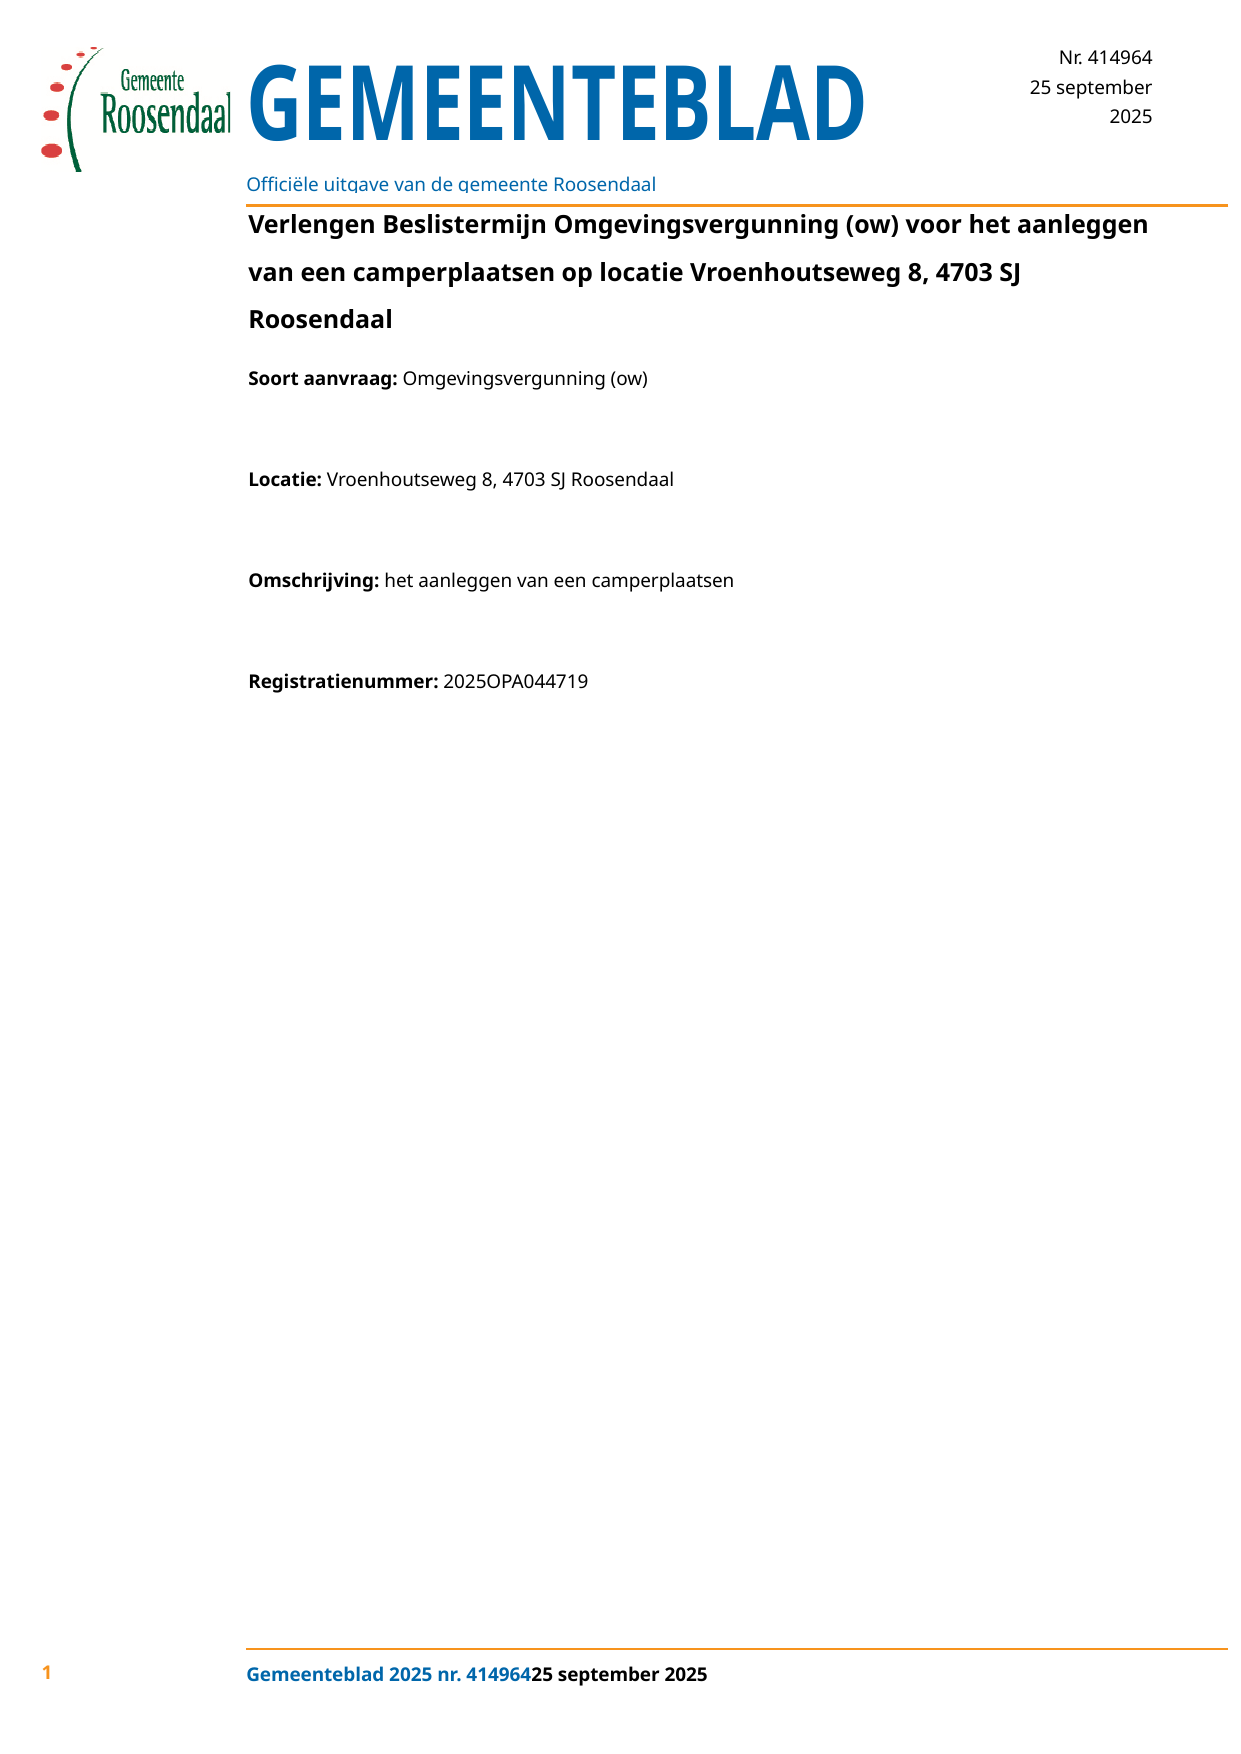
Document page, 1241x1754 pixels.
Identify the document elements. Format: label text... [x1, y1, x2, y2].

text Verlengen Beslistermijn Omgevingsvergunning (ow) voor het aanleggen van een camperplaatsen op locatie Vroenhoutseweg 8, 4703 SJ Roosendaal [248, 207, 1152, 336]
text Registratienummer: 2025OPA044719 [248, 668, 1152, 694]
picture [41, 47, 231, 172]
text Locatie: Vroenhoutseweg 8, 4703 SJ Roosendaal [248, 466, 1152, 492]
text Omschrijving: het aanleggen van een camperplaatsen [248, 567, 1152, 593]
text Soort aanvraag: Omgevingsvergunning (ow) [248, 366, 1152, 391]
